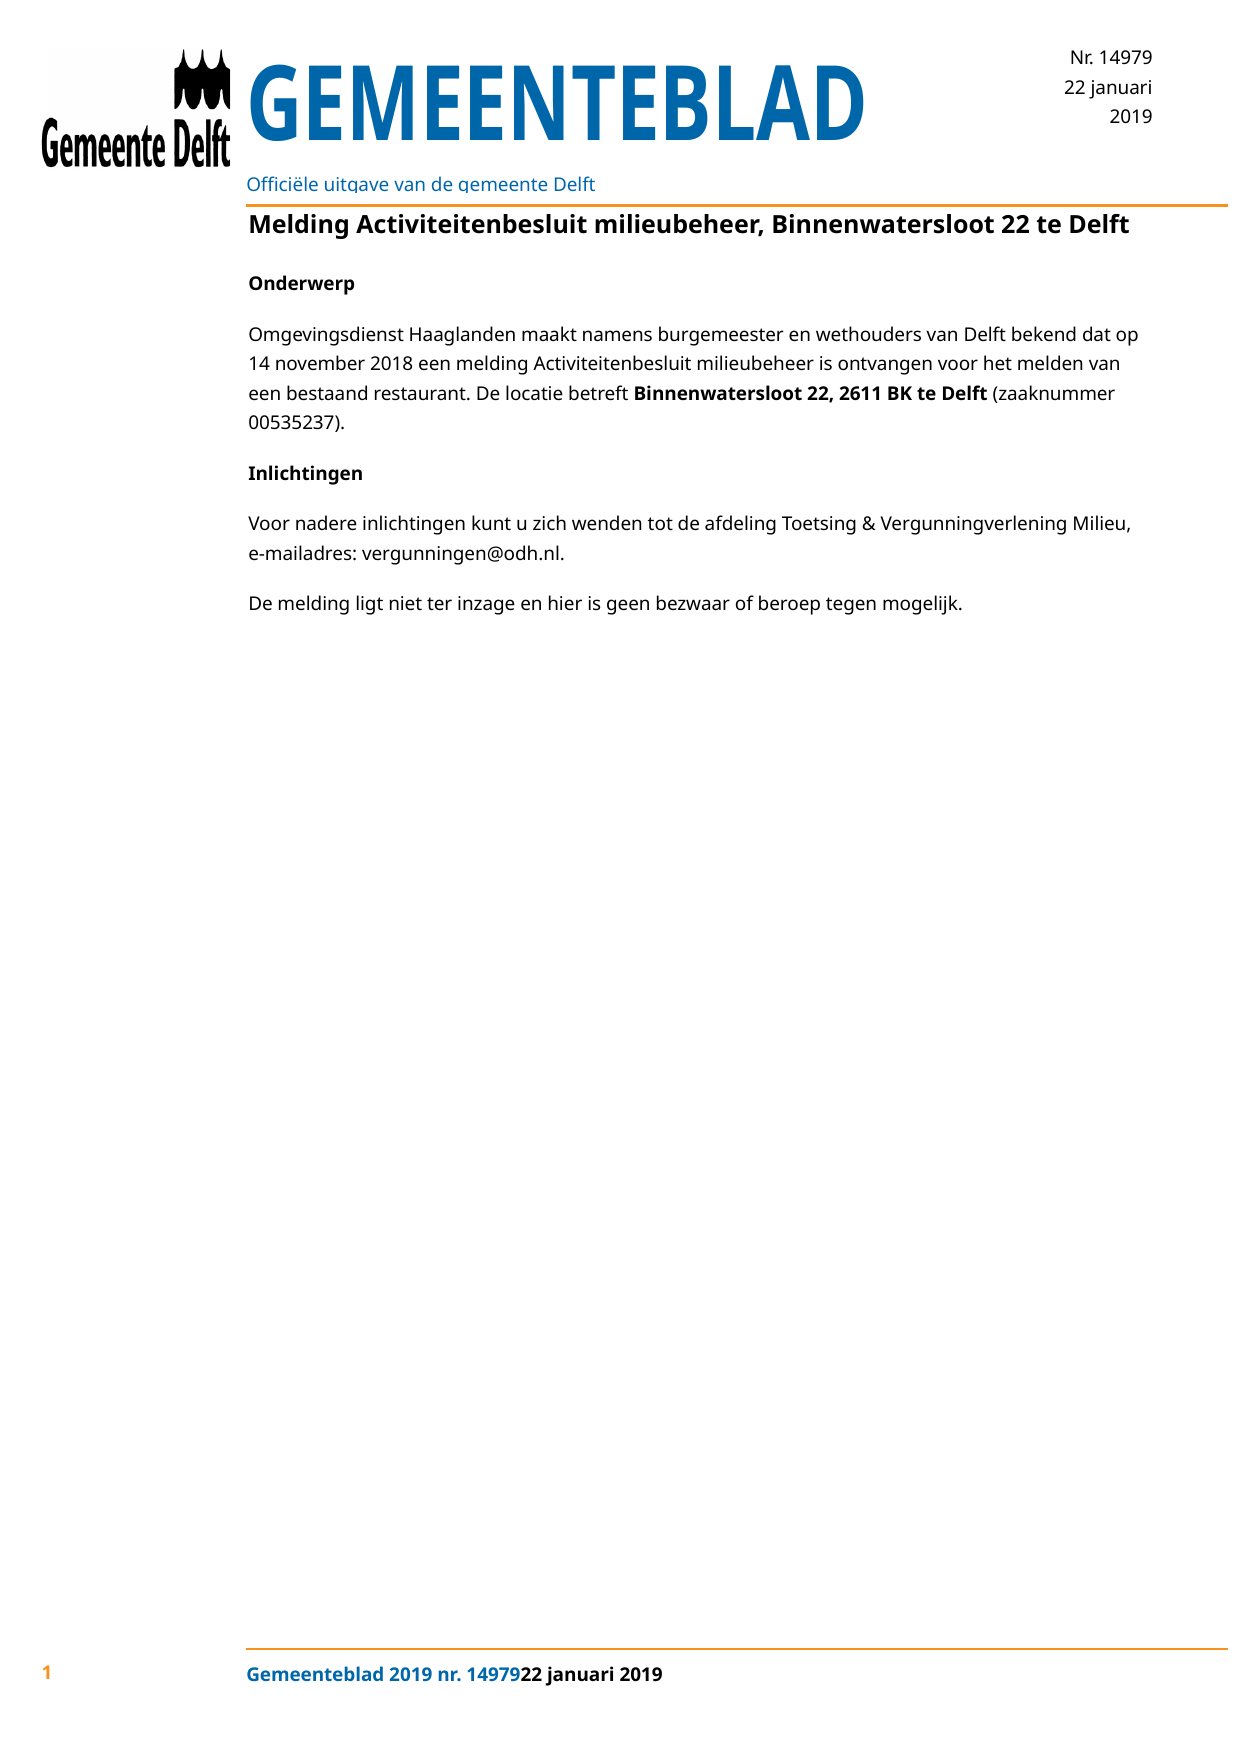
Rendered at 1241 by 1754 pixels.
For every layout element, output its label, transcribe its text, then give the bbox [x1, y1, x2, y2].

text Inlichtingen [248, 460, 1152, 486]
text De melding ligt niet ter inzage en hier is geen bezwaar of beroep tegen mogelijk. [248, 590, 1152, 616]
picture [41, 47, 231, 172]
text Onderwerp [248, 270, 1152, 296]
text Voor nadere inlichtingen kunt u zich wenden tot de afdeling Toetsing & Vergunningverlening Milieu, e-mailadres: vergunningen@odh.nl. [248, 510, 1152, 566]
text Omgevingsdienst Haaglanden maakt namens burgemeester en wethouders van Delft bekend dat op 14 november 2018 een melding Activiteitenbesluit milieubeheer is ontvangen voor het melden van een bestaand restaurant. De locatie betreft Binnenwatersloot 22, 2611 BK te Delft (zaaknummer 00535237). [248, 321, 1152, 435]
text Melding Activiteitenbesluit milieubeheer, Binnenwatersloot 22 te Delft [248, 207, 1152, 241]
